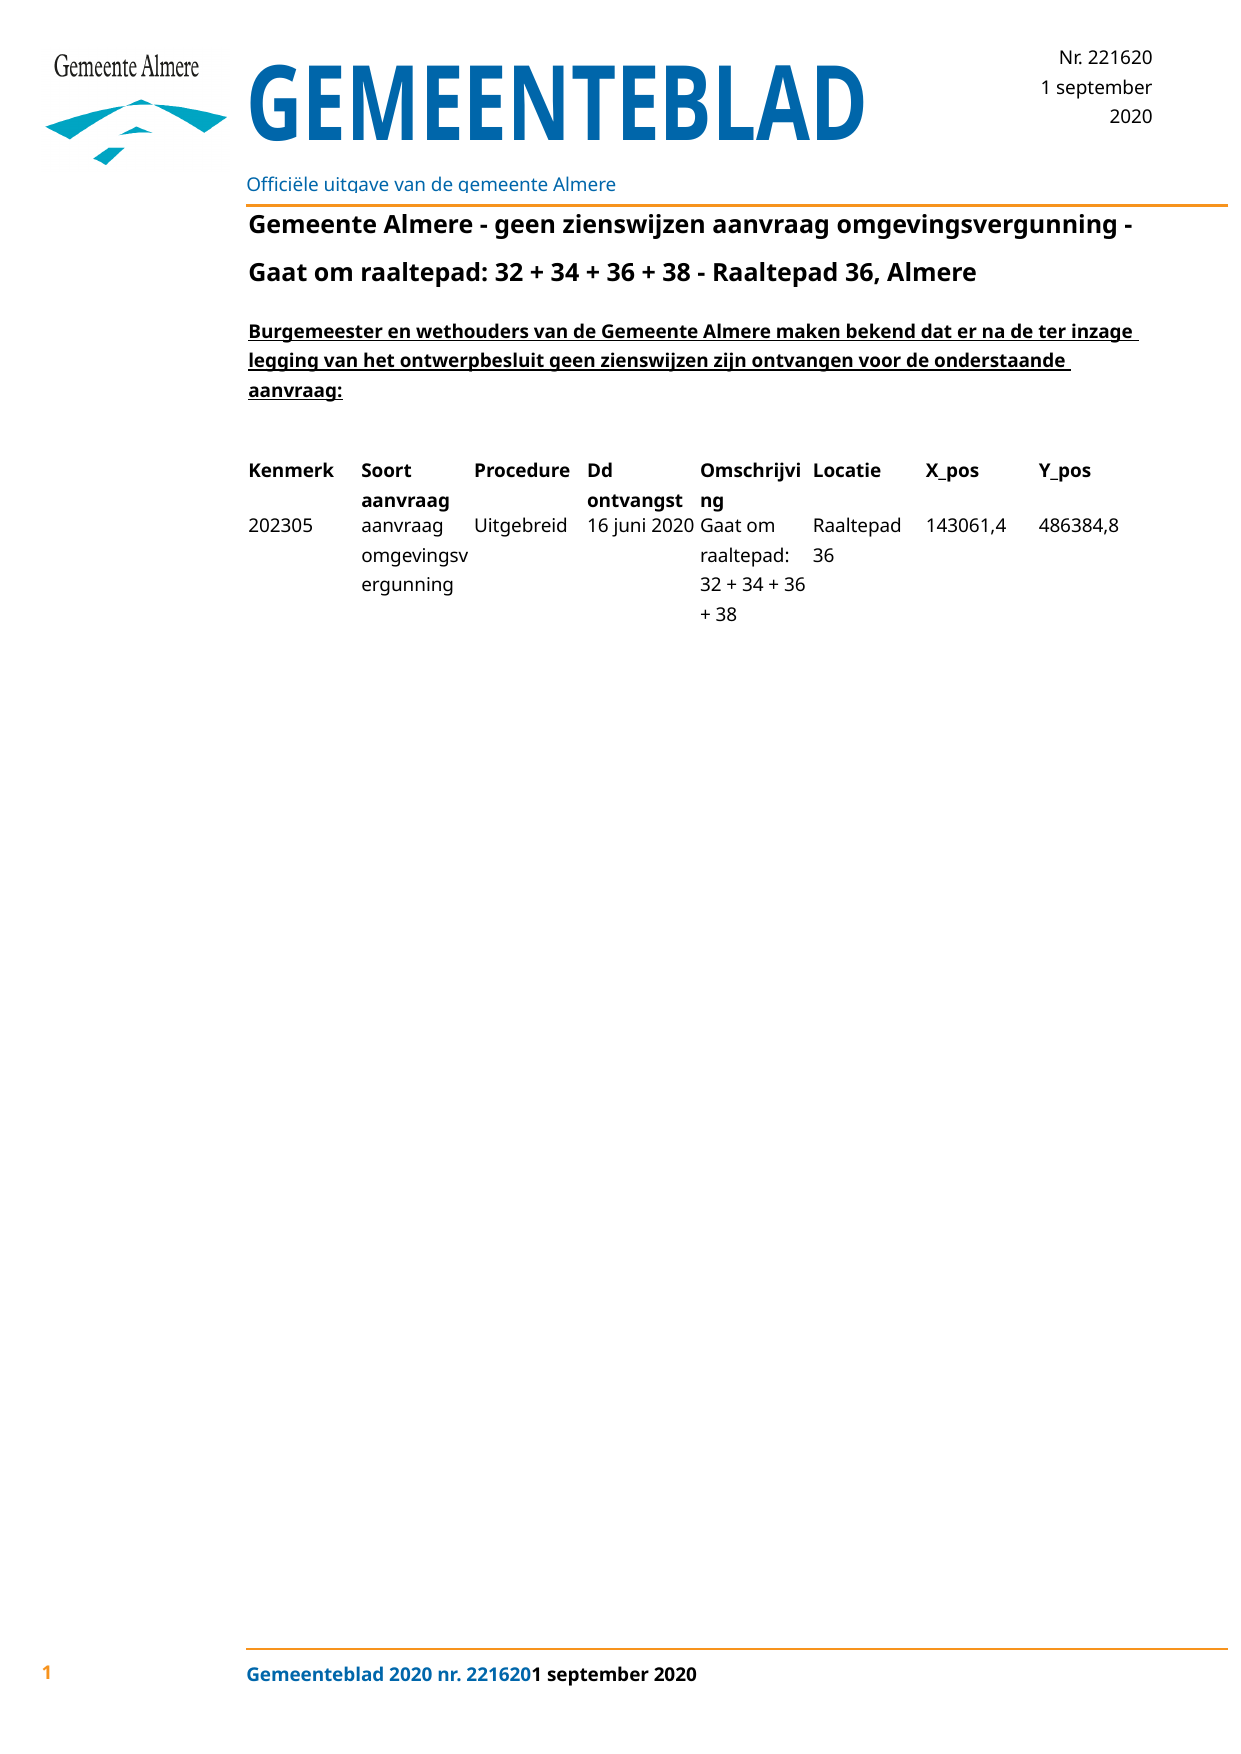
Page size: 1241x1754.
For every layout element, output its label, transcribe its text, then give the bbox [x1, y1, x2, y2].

table_cell Uitgebreid [474, 513, 587, 627]
table_cell 143061,4 [926, 513, 1038, 627]
table_header Locatie [813, 457, 926, 512]
table_header Omschrijving [700, 457, 813, 512]
table_header Soort aanvraag [361, 457, 474, 512]
table_cell 202305 [248, 513, 361, 627]
table_cell Gaat om raaltepad: 32 + 34 + 36 + 38 [700, 513, 813, 627]
picture [41, 47, 231, 172]
table_header Kenmerk [248, 457, 361, 512]
table_cell 16 juni 2020 [587, 513, 700, 627]
text Gemeente Almere - geen zienswijzen aanvraag omgevingsvergunning - Gaat om raaltepad: 32 + 34 + 36 + 38 - Raaltepad 36, Almere [248, 207, 1152, 288]
table_cell aanvraag omgevingsvergunning [361, 513, 474, 627]
table_header Dd ontvangst [587, 457, 700, 512]
table_cell Raaltepad 36 [813, 513, 926, 627]
table_header X_pos [926, 457, 1038, 512]
table_header Procedure [474, 457, 587, 512]
text Burgemeester en wethouders van de Gemeente Almere maken bekend dat er na de ter inzage legging van het ontwerpbesluit geen zienswijzen zijn ontvangen voor de onderstaande aanvraag: [248, 318, 1152, 403]
table_header Y_pos [1039, 457, 1152, 512]
table_cell 486384,8 [1039, 513, 1152, 627]
